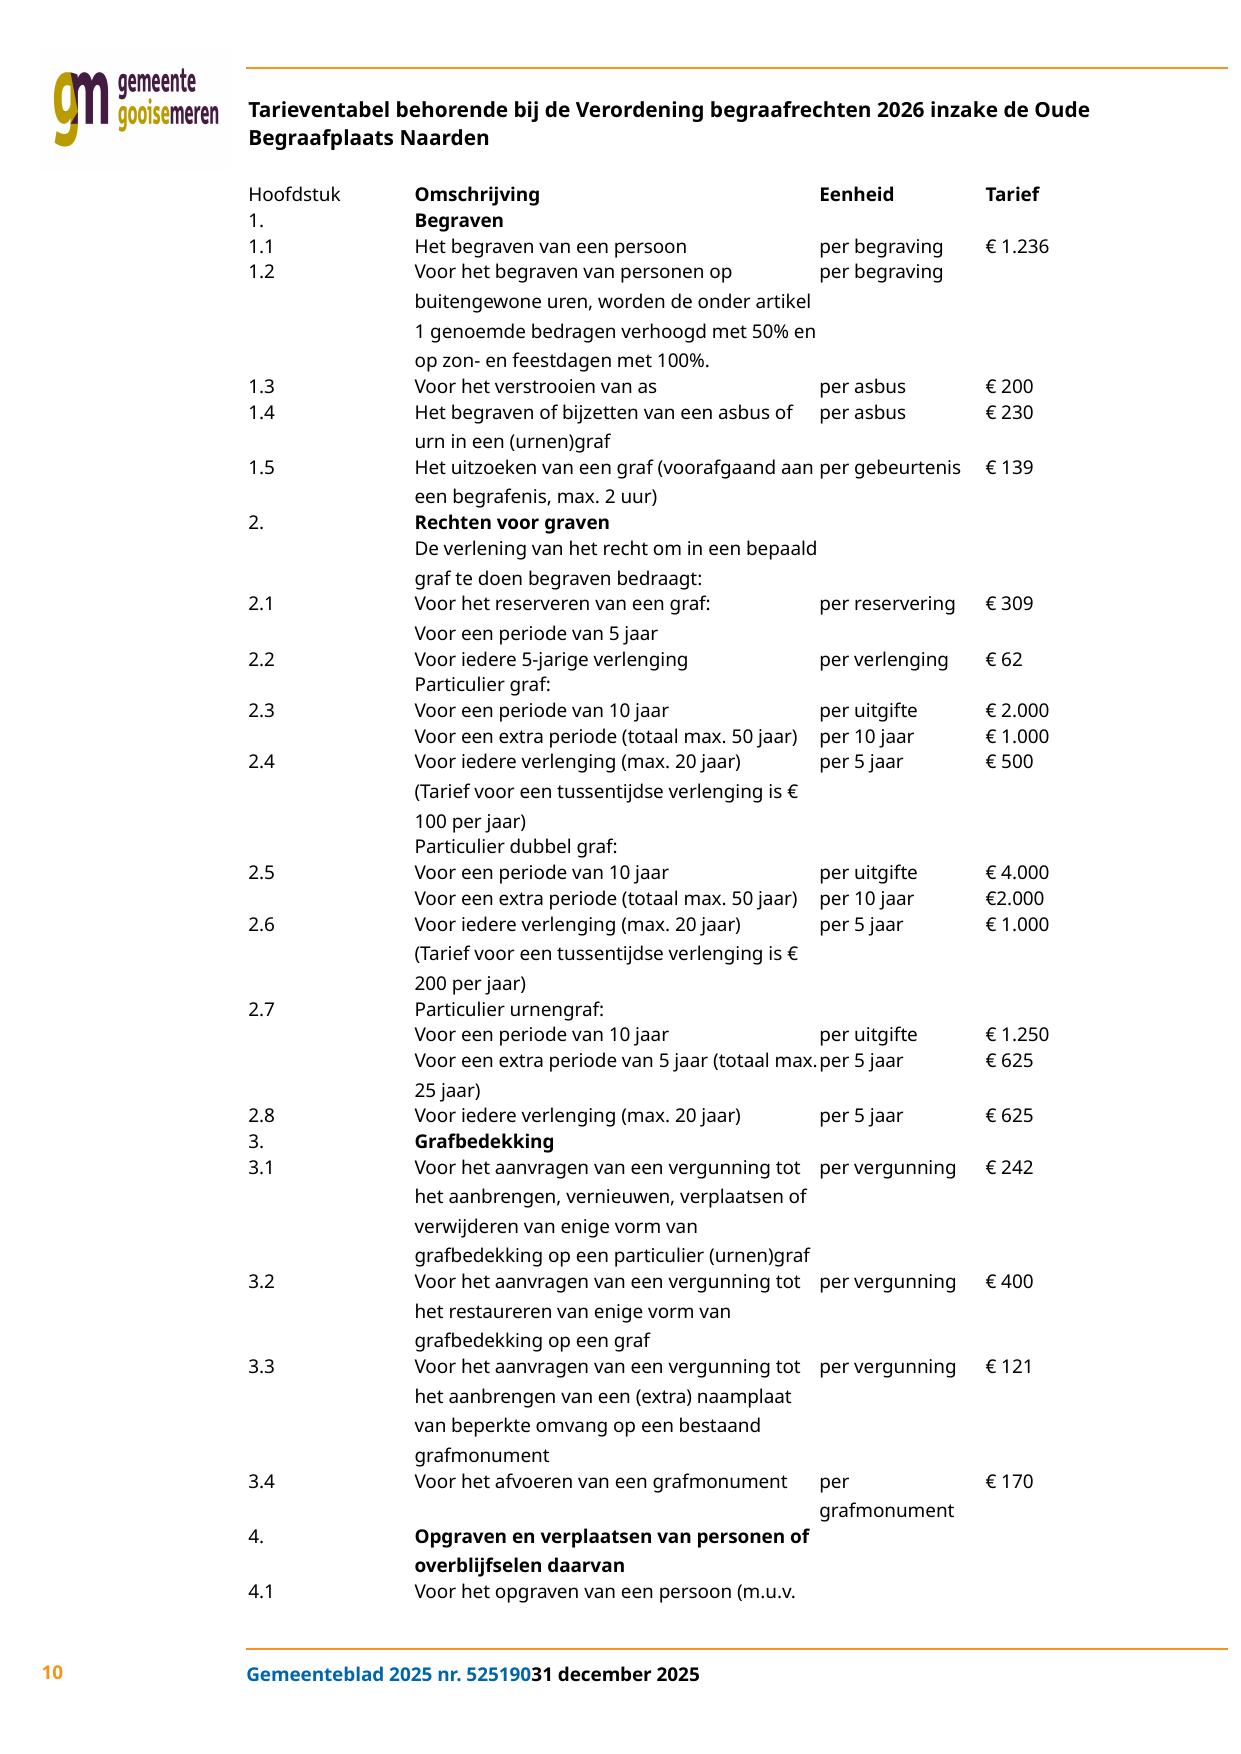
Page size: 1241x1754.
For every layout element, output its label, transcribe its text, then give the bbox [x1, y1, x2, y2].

table_cell 1. [248, 207, 414, 233]
table_cell 1.1 [248, 233, 414, 259]
table_cell 2.3 [248, 697, 414, 749]
table_cell € 309 [985, 591, 1152, 646]
table_cell [985, 1579, 1152, 1604]
table_cell Rechten voor graven [414, 510, 819, 535]
table_cell [819, 1579, 985, 1604]
table_cell [248, 535, 414, 591]
table_cell per gebeurtenis [819, 454, 985, 509]
table_cell per grafmonument [819, 1468, 985, 1523]
table_cell 1.4 [248, 399, 414, 454]
table_cell Voor een periode van 10 jaar [414, 697, 819, 723]
table_cell Grafbedekking [414, 1128, 819, 1154]
table_cell per 10 jaar [819, 885, 985, 911]
table_cell 3. [248, 1128, 414, 1154]
table_cell € 2.000 [985, 697, 1152, 723]
table_cell Voor het aanvragen van een vergunning tot het restaureren van enige vorm van grafbedekking op een graf [414, 1269, 819, 1353]
table_cell 2.7 [248, 996, 414, 1102]
table_cell per 5 jaar [819, 749, 985, 834]
table_cell Particulier urnengraf: [414, 996, 819, 1021]
table_cell per asbus [819, 373, 985, 399]
table_cell 1.5 [248, 454, 414, 509]
table_cell € 500 [985, 749, 1152, 834]
table_cell Voor het opgraven van een persoon (m.u.v. [414, 1579, 819, 1604]
table_cell € 625 [985, 1047, 1152, 1102]
table_cell per 5 jaar [819, 1047, 985, 1102]
table_cell [985, 834, 1152, 859]
picture [41, 47, 231, 172]
table_cell [985, 207, 1152, 233]
table_cell 2.8 [248, 1103, 414, 1128]
table_cell 2.4 [248, 749, 414, 834]
table_cell per vergunning [819, 1353, 985, 1468]
table_cell per 5 jaar [819, 911, 985, 996]
table_cell Het uitzoeken van een graf (voorafgaand aan een begrafenis, max. 2 uur) [414, 454, 819, 509]
table_cell € 625 [985, 1103, 1152, 1128]
table_cell Voor het begraven van personen op buitengewone uren, worden de onder artikel 1 genoemde bedragen verhoogd met 50% en op zon- en feestdagen met 100%. [414, 259, 819, 373]
table_cell € 200 [985, 373, 1152, 399]
table_cell € 62 [985, 646, 1152, 672]
table_cell [819, 672, 985, 697]
table_cell 3.2 [248, 1269, 414, 1353]
table_cell Voor een extra periode (totaal max. 50 jaar) [414, 885, 819, 911]
table_header Hoofdstuk [248, 181, 414, 207]
table_cell Voor het afvoeren van een grafmonument [414, 1468, 819, 1523]
table_cell € 170 [985, 1468, 1152, 1523]
table_cell Het begraven van een persoon [414, 233, 819, 259]
table_cell [985, 996, 1152, 1021]
table_cell per begraving [819, 259, 985, 373]
table_cell 2.2 [248, 646, 414, 672]
table_cell Voor het reserveren van een graf: Voor een periode van 5 jaar [414, 591, 819, 646]
table_cell [985, 535, 1152, 591]
table_cell per vergunning [819, 1269, 985, 1353]
table_cell € 121 [985, 1353, 1152, 1468]
table_cell Voor iedere verlenging (max. 20 jaar) [414, 1103, 819, 1128]
table_cell Opgraven en verplaatsen van personen of overblijfselen daarvan [414, 1523, 819, 1578]
table_cell 4.1 [248, 1579, 414, 1604]
table_cell [248, 834, 414, 859]
table_cell [819, 834, 985, 859]
table_cell Voor iedere 5-jarige verlenging [414, 646, 819, 672]
table_cell per begraving [819, 233, 985, 259]
table_cell [819, 1523, 985, 1578]
table_cell € 230 [985, 399, 1152, 454]
table_cell per asbus [819, 399, 985, 454]
table_cell 2.1 [248, 591, 414, 646]
table_cell [985, 1128, 1152, 1154]
table_cell 1.2 [248, 259, 414, 373]
table_cell 2.5 [248, 859, 414, 911]
table_cell per uitgifte [819, 859, 985, 885]
table_cell [985, 672, 1152, 697]
table_cell 3.1 [248, 1154, 414, 1268]
table_cell [819, 510, 985, 535]
table_cell per verlenging [819, 646, 985, 672]
table_cell € 400 [985, 1269, 1152, 1353]
table_cell € 242 [985, 1154, 1152, 1268]
table_cell [985, 1523, 1152, 1578]
table_cell € 139 [985, 454, 1152, 509]
table_cell [985, 510, 1152, 535]
table_cell Voor een periode van 10 jaar [414, 1021, 819, 1047]
table_header Tarief [985, 181, 1152, 207]
table_cell [248, 672, 414, 697]
table_cell € 1.236 [985, 233, 1152, 259]
table_cell € 1.000 [985, 723, 1152, 749]
table_cell 3.3 [248, 1353, 414, 1468]
table_header Omschrijving [414, 181, 819, 207]
table_cell Voor het aanvragen van een vergunning tot het aanbrengen, vernieuwen, verplaatsen of verwijderen van enige vorm van grafbedekking op een particulier (urnen)graf [414, 1154, 819, 1268]
table_cell Begraven [414, 207, 819, 233]
table_cell per 5 jaar [819, 1103, 985, 1128]
table_cell 2. [248, 510, 414, 535]
table_cell Voor een periode van 10 jaar [414, 859, 819, 885]
table_cell Voor iedere verlenging (max. 20 jaar) (Tarief voor een tussentijdse verlenging is € 200 per jaar) [414, 911, 819, 996]
table_cell € 1.250 [985, 1021, 1152, 1047]
table_cell Het begraven of bijzetten van een asbus of urn in een (urnen)graf [414, 399, 819, 454]
table_cell 3.4 [248, 1468, 414, 1523]
table_cell [819, 1128, 985, 1154]
table_cell per 10 jaar [819, 723, 985, 749]
table_cell per reservering [819, 591, 985, 646]
table_cell Voor een extra periode van 5 jaar (totaal max. 25 jaar) [414, 1047, 819, 1102]
table_cell [819, 996, 985, 1021]
table_cell Voor iedere verlenging (max. 20 jaar) (Tarief voor een tussentijdse verlenging is € 100 per jaar) [414, 749, 819, 834]
table_cell 4. [248, 1523, 414, 1578]
table_cell € 1.000 [985, 911, 1152, 996]
table_cell [819, 535, 985, 591]
table_cell per vergunning [819, 1154, 985, 1268]
table_cell De verlening van het recht om in een bepaald graf te doen begraven bedraagt: [414, 535, 819, 591]
table_cell € 4.000 [985, 859, 1152, 885]
table_cell per uitgifte [819, 1021, 985, 1047]
table_cell Particulier dubbel graf: [414, 834, 819, 859]
text Tarieventabel behorende bij de Verordening begraafrechten 2026 inzake de Oude Begraafplaats Naarden [248, 95, 1152, 152]
table_cell €2.000 [985, 885, 1152, 911]
table_cell [819, 207, 985, 233]
table_cell per uitgifte [819, 697, 985, 723]
table_cell 2.6 [248, 911, 414, 996]
table_cell 1.3 [248, 373, 414, 399]
table_cell Particulier graf: [414, 672, 819, 697]
table_cell Voor het aanvragen van een vergunning tot het aanbrengen van een (extra) naamplaat van beperkte omvang op een bestaand grafmonument [414, 1353, 819, 1468]
table_cell Voor een extra periode (totaal max. 50 jaar) [414, 723, 819, 749]
table_cell [985, 259, 1152, 373]
table_header Eenheid [819, 181, 985, 207]
table_cell Voor het verstrooien van as [414, 373, 819, 399]
